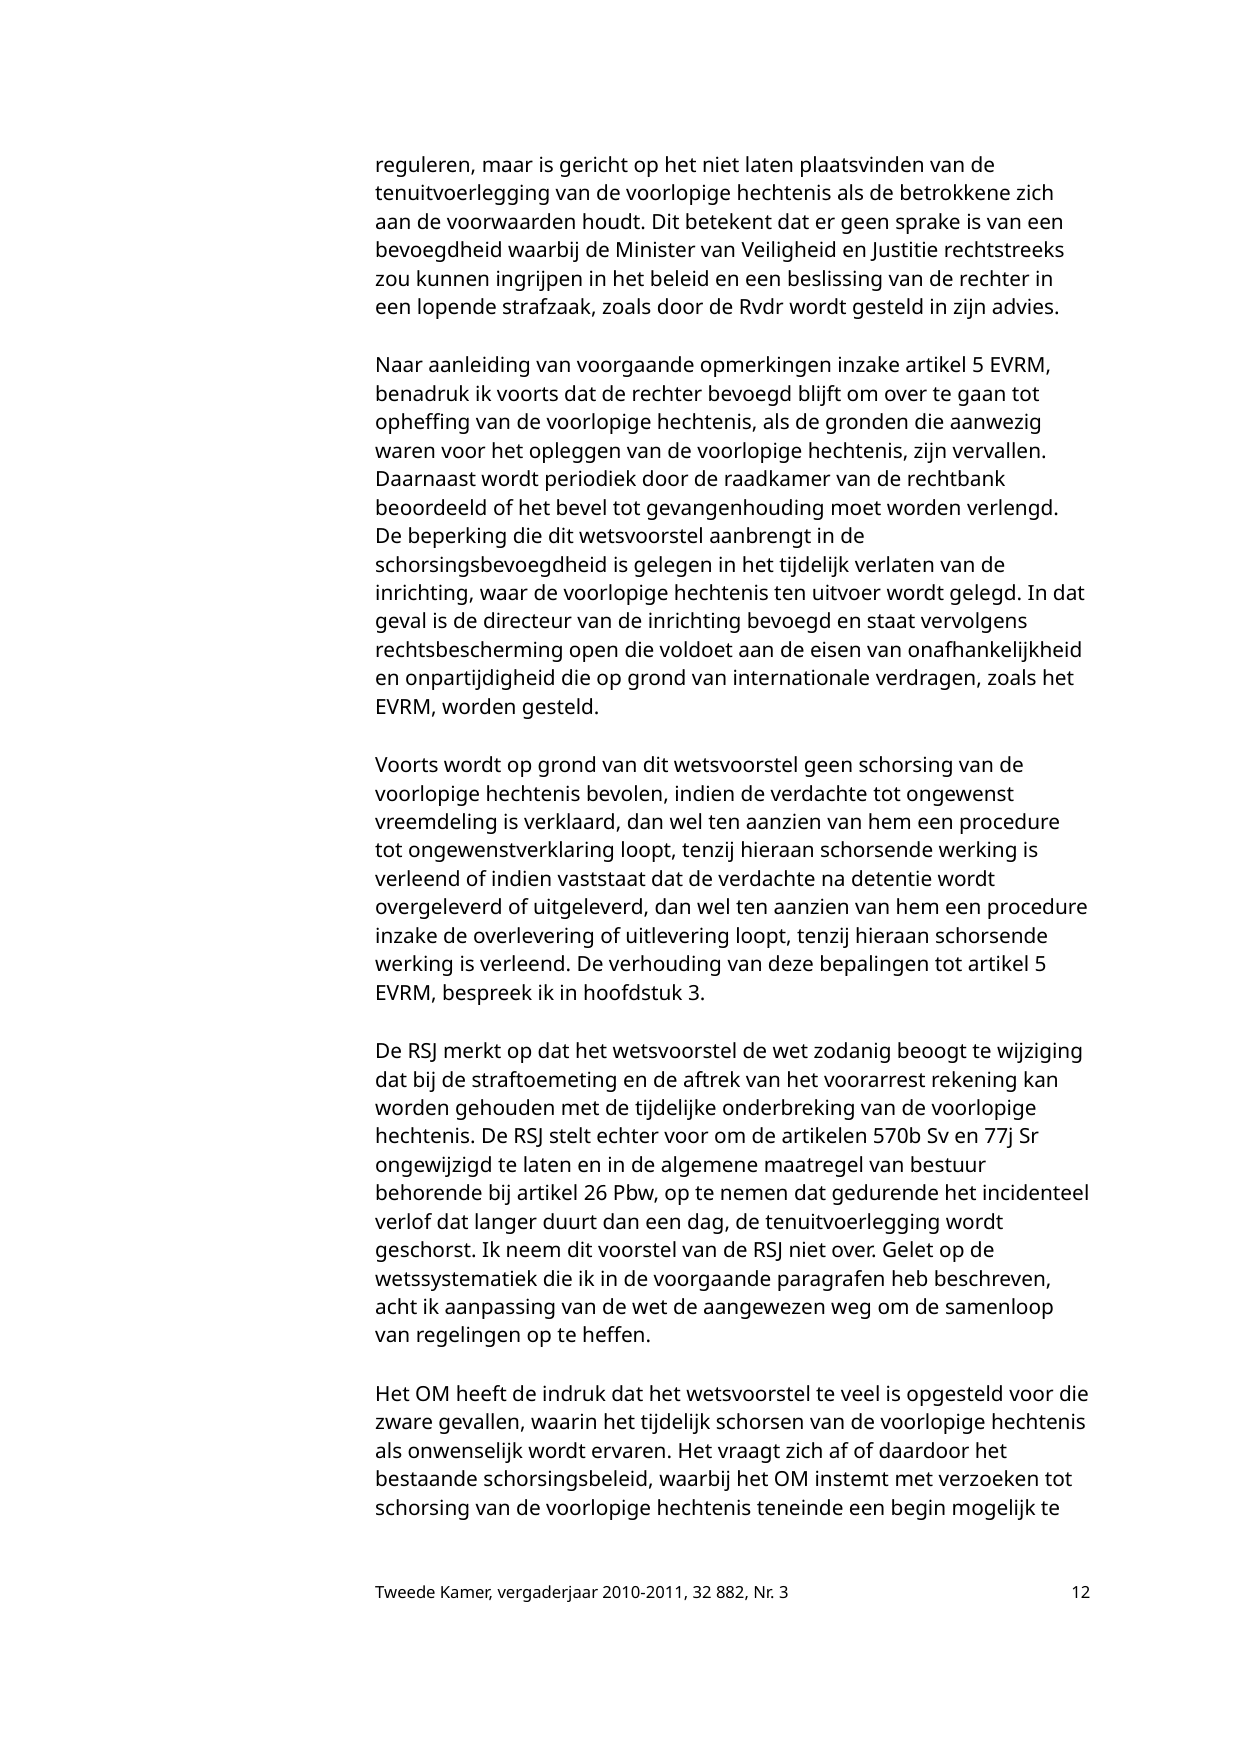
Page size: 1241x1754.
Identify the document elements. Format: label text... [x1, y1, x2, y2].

text Voorts wordt op grond van dit wetsvoorstel geen schorsing van de voorlopige hechtenis bevolen, indien de verdachte tot ongewenst vreemdeling is verklaard, dan wel ten aanzien van hem een procedure tot ongewenstverklaring loopt, tenzij hieraan schorsende werking is verleend of indien vaststaat dat de verdachte na detentie wordt overgeleverd of uitgeleverd, dan wel ten aanzien van hem een procedure inzake de overlevering of uitlevering loopt, tenzij hieraan schorsende werking is verleend. De verhouding van deze bepalingen tot artikel 5 EVRM, bespreek ik in hoofdstuk 3. [375, 750, 1090, 1006]
text Het OM heeft de indruk dat het wetsvoorstel te veel is opgesteld voor die zware gevallen, waarin het tijdelijk schorsen van de voorlopige hechtenis als onwenselijk wordt ervaren. Het vraagt zich af of daardoor het bestaande schorsingsbeleid, waarbij het OM instemt met verzoeken tot schorsing van de voorlopige hechtenis teneinde een begin mogelijk te [375, 1379, 1090, 1521]
text Naar aanleiding van voorgaande opmerkingen inzake artikel 5 EVRM, benadruk ik voorts dat de rechter bevoegd blijft om over te gaan tot opheffing van de voorlopige hechtenis, als de gronden die aanwezig waren voor het opleggen van de voorlopige hechtenis, zijn vervallen. Daarnaast wordt periodiek door de raadkamer van de rechtbank beoordeeld of het bevel tot gevangenhouding moet worden verlengd. De beperking die dit wetsvoorstel aanbrengt in de schorsingsbevoegdheid is gelegen in het tijdelijk verlaten van de inrichting, waar de voorlopige hechtenis ten uitvoer wordt gelegd. In dat geval is de directeur van de inrichting bevoegd en staat vervolgens rechtsbescherming open die voldoet aan de eisen van onafhankelijkheid en onpartijdigheid die op grond van internationale verdragen, zoals het EVRM, worden gesteld. [375, 351, 1090, 720]
text De RSJ merkt op dat het wetsvoorstel de wet zodanig beoogt te wijziging dat bij de straftoemeting en de aftrek van het voorarrest rekening kan worden gehouden met de tijdelijke onderbreking van de voorlopige hechtenis. De RSJ stelt echter voor om de artikelen 570b Sv en 77j Sr ongewijzigd te laten en in de algemene maatregel van bestuur behorende bij artikel 26 Pbw, op te nemen dat gedurende het incidenteel verlof dat langer duurt dan een dag, de tenuitvoerlegging wordt geschorst. Ik neem dit voorstel van de RSJ niet over. Gelet op de wetssystematiek die ik in de voorgaande paragrafen heb beschreven, acht ik aanpassing van de wet de aangewezen weg om de samenloop van regelingen op te heffen. [375, 1036, 1090, 1349]
text reguleren, maar is gericht op het niet laten plaatsvinden van de tenuitvoerlegging van de voorlopige hechtenis als de betrokkene zich aan de voorwaarden houdt. Dit betekent dat er geen sprake is van een bevoegdheid waarbij de Minister van Veiligheid en Justitie rechtstreeks zou kunnen ingrijpen in het beleid en een beslissing van de rechter in een lopende strafzaak, zoals door de Rvdr wordt gesteld in zijn advies. [375, 150, 1090, 321]
